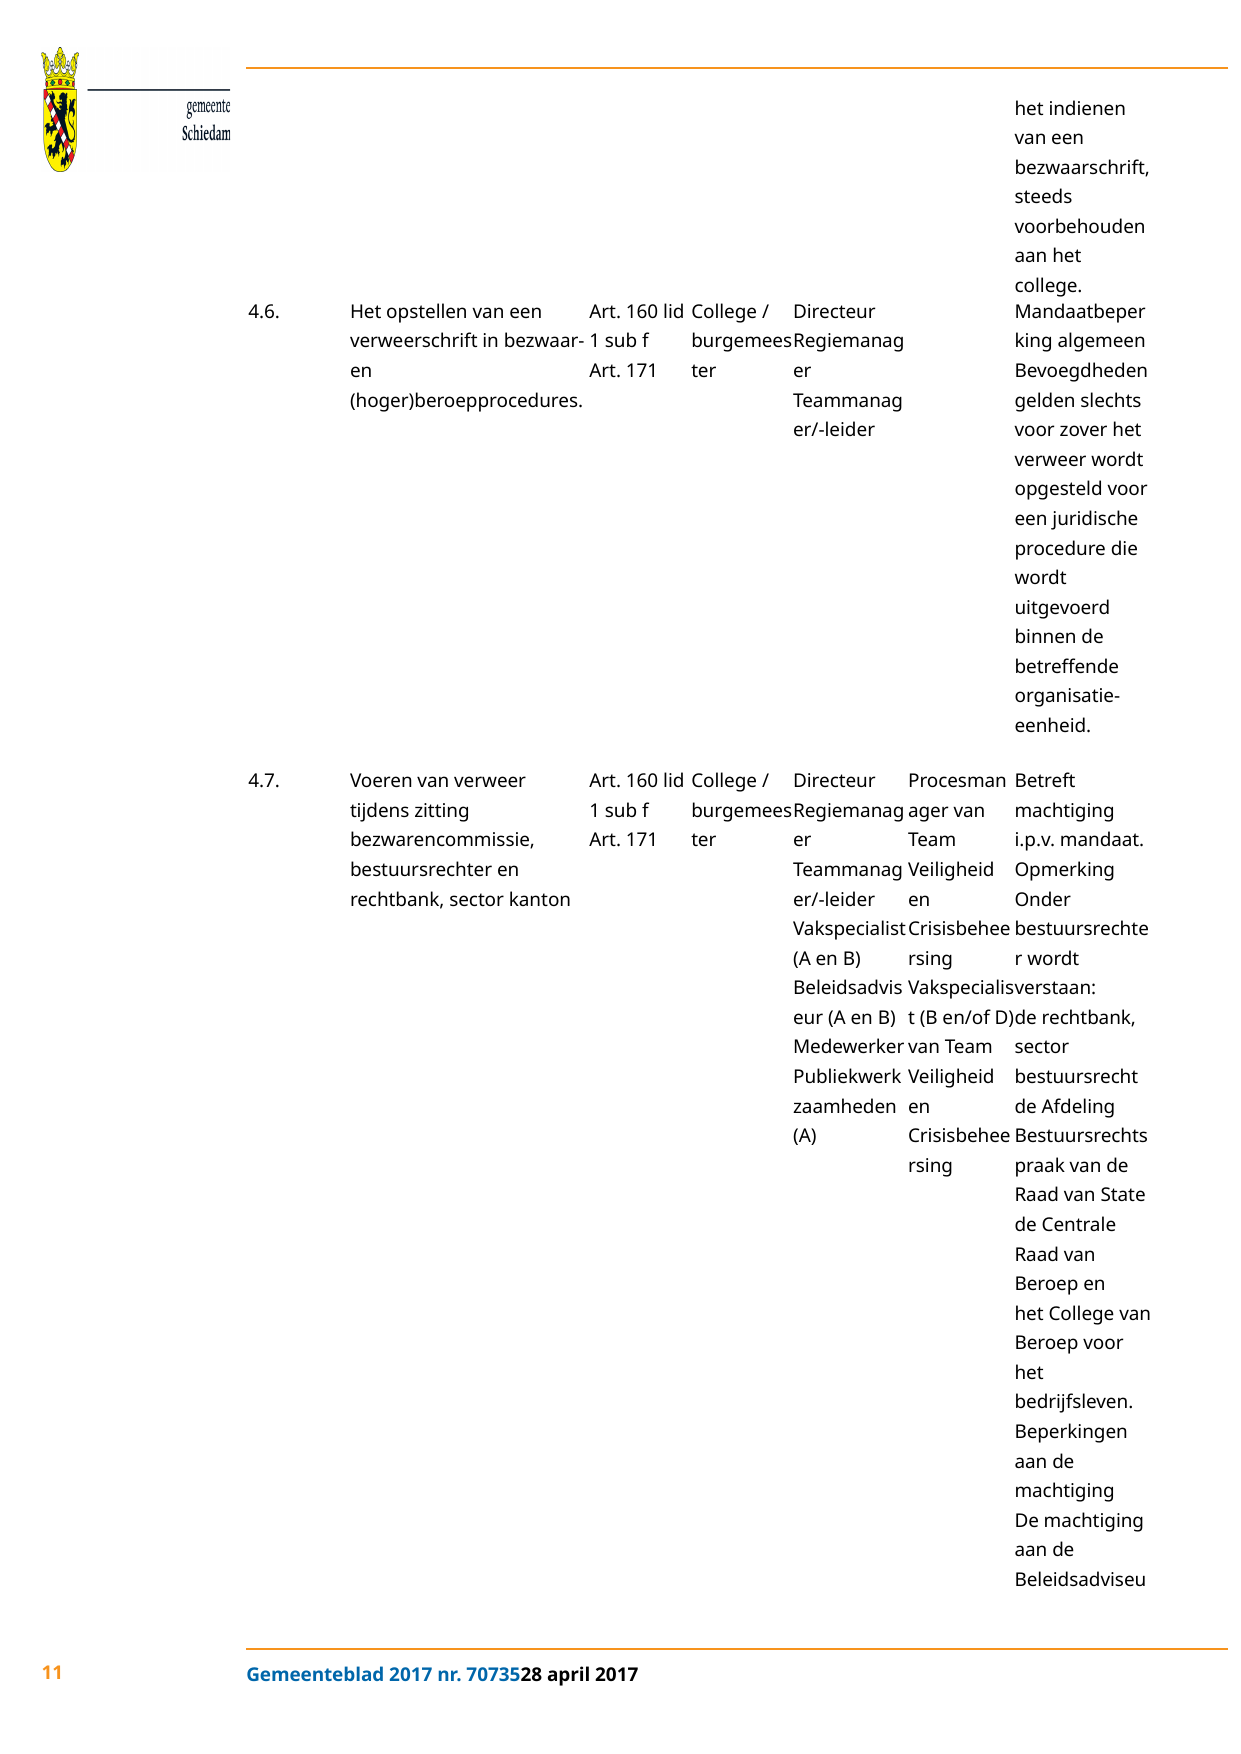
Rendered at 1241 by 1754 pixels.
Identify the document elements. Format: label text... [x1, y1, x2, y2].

table_cell Art. 160 lid 1 sub f Art. 171 [589, 298, 691, 767]
table_cell [248, 95, 350, 298]
table_cell Betreft machtiging i.p.v. mandaat. Opmerking Onder bestuursrechter wordt verstaan: de rechtbank, sector bestuursrecht de Afdeling Bestuursrechtspraak van de Raad van State de Centrale Raad van Beroep en het College van Beroep voor het bedrijfsleven. Beperkingen aan de machtiging De machtiging aan de Beleidsadviseu [1014, 768, 1152, 1592]
table_cell [691, 95, 793, 298]
picture [41, 47, 231, 172]
table_cell [793, 95, 908, 298]
table_cell Directeur Regiemanager Teammanager/-leider Vakspecialist (A en B) Beleidsadviseur (A en B) Medewerker Publiekwerkzaamheden (A) [793, 768, 908, 1592]
table_cell [350, 95, 589, 298]
table_cell College / burgemeester [691, 768, 793, 1592]
table_cell Directeur Regiemanager Teammanager/-leider [793, 298, 908, 767]
table_cell Procesmanager van Team Veiligheid en Crisisbeheersing Vakspecialist (B en/of D) van Team Veiligheid en Crisisbeheersing [908, 768, 1014, 1592]
table_cell Voeren van verweer tijdens zitting bezwarencommissie, bestuursrechter en rechtbank, sector kanton [350, 768, 589, 1592]
table_cell Het opstellen van een verweerschrift in bezwaar- en (hoger)beroepprocedures. [350, 298, 589, 767]
table_cell College / burgemeester [691, 298, 793, 767]
table_cell [908, 298, 1014, 767]
table_cell [908, 95, 1014, 298]
table_cell 4.7. [248, 768, 350, 1592]
table_cell 4.6. [248, 298, 350, 767]
table_cell Mandaatbeperking algemeen Bevoegdheden gelden slechts voor zover het verweer wordt opgesteld voor een juridische procedure die wordt uitgevoerd binnen de betreffende organisatie-eenheid. [1014, 298, 1152, 767]
table_cell [589, 95, 691, 298]
table_cell het indienen van een bezwaarschrift, steeds voorbehouden aan het college. [1014, 95, 1152, 298]
table_cell Art. 160 lid 1 sub f Art. 171 [589, 768, 691, 1592]
